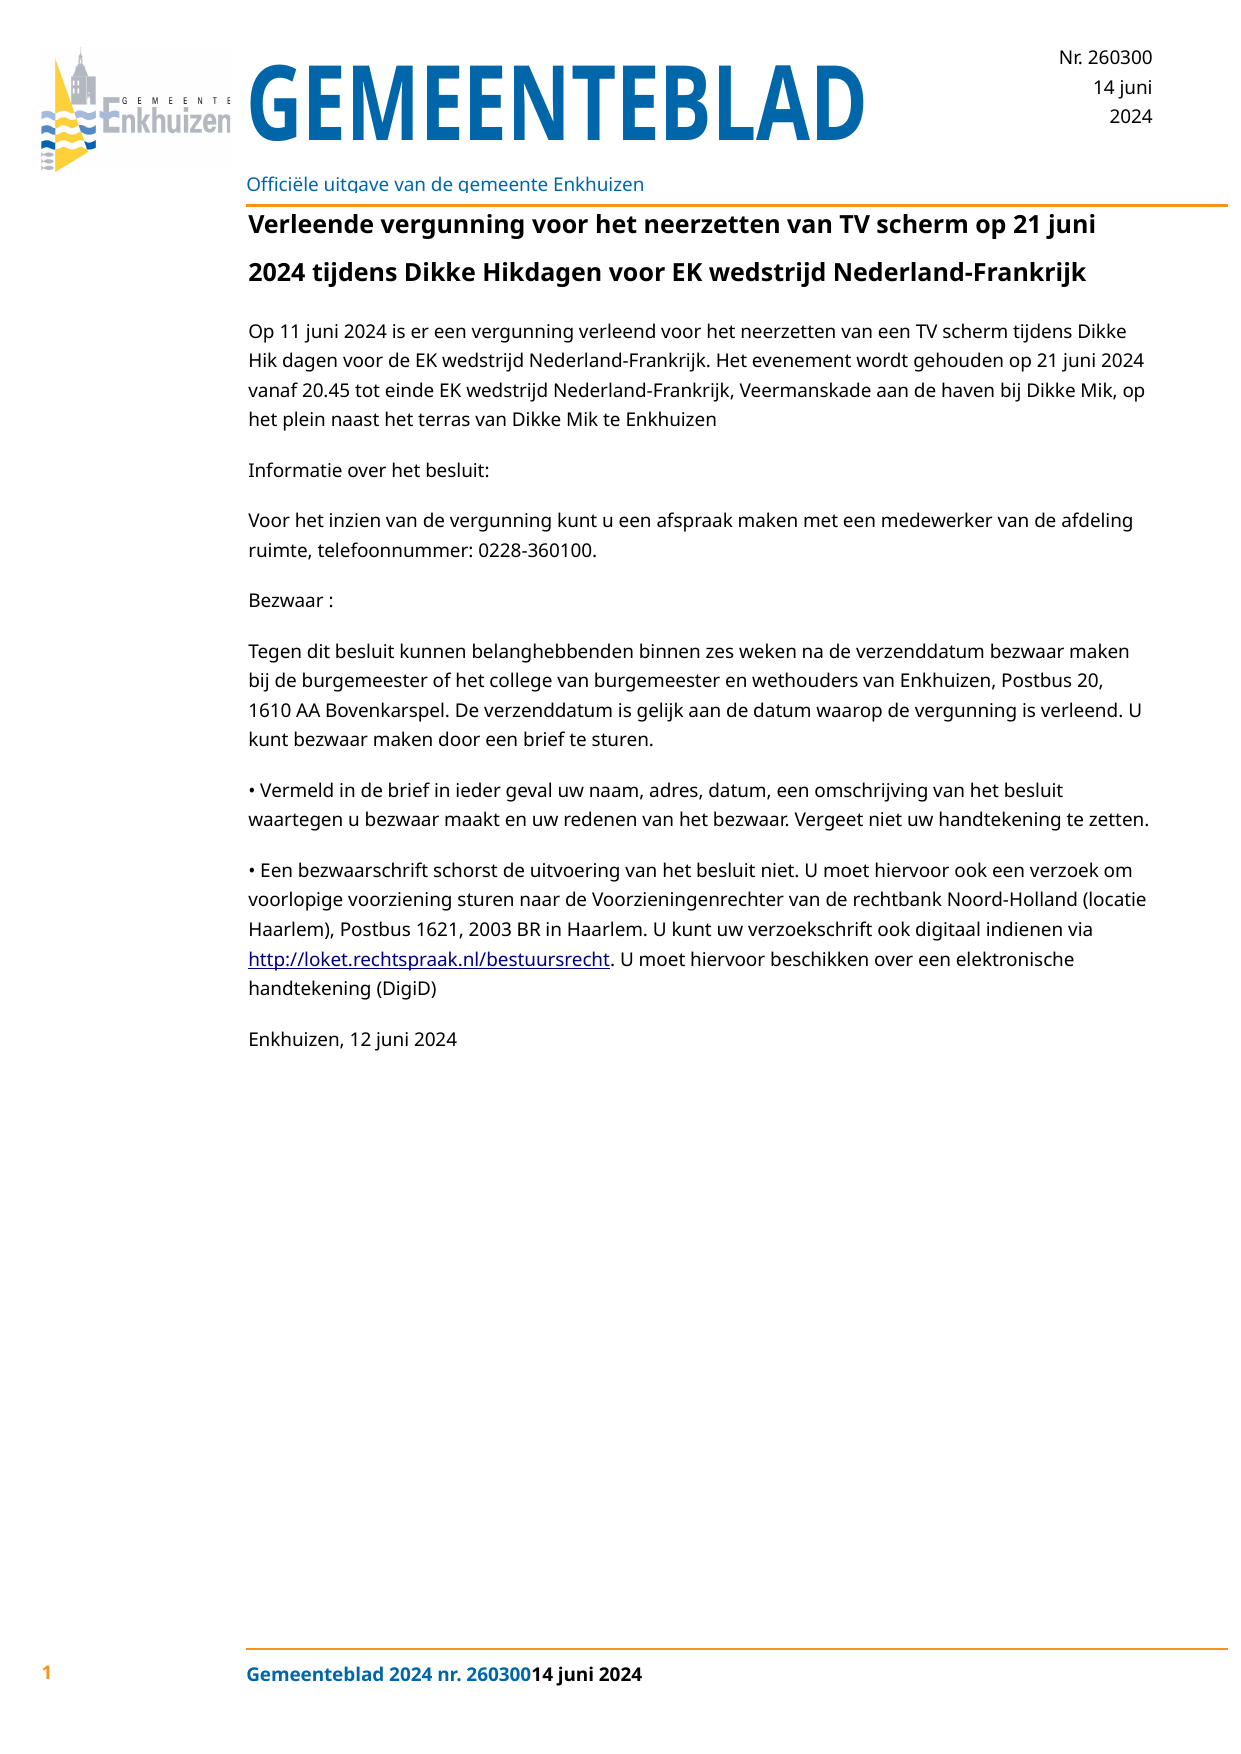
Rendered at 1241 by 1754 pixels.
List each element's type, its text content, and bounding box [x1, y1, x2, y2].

text Enkhuizen, 12 juni 2024 [248, 1026, 1152, 1052]
text • Een bezwaarschrift schorst de uitvoering van het besluit niet. U moet hiervoor ook een verzoek om voorlopige voorziening sturen naar de Voorzieningenrechter van de rechtbank Noord-Holland (locatie Haarlem), Postbus 1621, 2003 BR in Haarlem. U kunt uw verzoekschrift ook digitaal indienen via http://loket.rechtspraak.nl/bestuursrecht. U moet hiervoor beschikken over een elektronische handtekening (DigiD) [248, 857, 1152, 1001]
text Tegen dit besluit kunnen belanghebbenden binnen zes weken na de verzenddatum bezwaar maken bij de burgemeester of het college van burgemeester en wethouders van Enkhuizen, Postbus 20, 1610 AA Bovenkarspel. De verzenddatum is gelijk aan de datum waarop de vergunning is verleend. U kunt bezwaar maken door een brief te sturen. [248, 638, 1152, 752]
text Op 11 juni 2024 is er een vergunning verleend voor het neerzetten van een TV scherm tijdens Dikke Hik dagen voor de EK wedstrijd Nederland-Frankrijk. Het evenement wordt gehouden op 21 juni 2024 vanaf 20.45 tot einde EK wedstrijd Nederland-Frankrijk, Veermanskade aan de haven bij Dikke Mik, op het plein naast het terras van Dikke Mik te Enkhuizen [248, 318, 1152, 432]
text Informatie over het besluit: [248, 457, 1152, 483]
text Voor het inzien van de vergunning kunt u een afspraak maken met een medewerker van de afdeling ruimte, telefoonnummer: 0228-360100. [248, 507, 1152, 563]
text Bezwaar : [248, 587, 1152, 613]
text Verleende vergunning voor het neerzetten van TV scherm op 21 juni 2024 tijdens Dikke Hikdagen voor EK wedstrijd Nederland-Frankrijk [248, 207, 1152, 288]
text • Vermeld in de brief in ieder geval uw naam, adres, datum, een omschrijving van het besluit waartegen u bezwaar maakt en uw redenen van het bezwaar. Vergeet niet uw handtekening te zetten. [248, 777, 1152, 832]
picture [41, 47, 231, 172]
